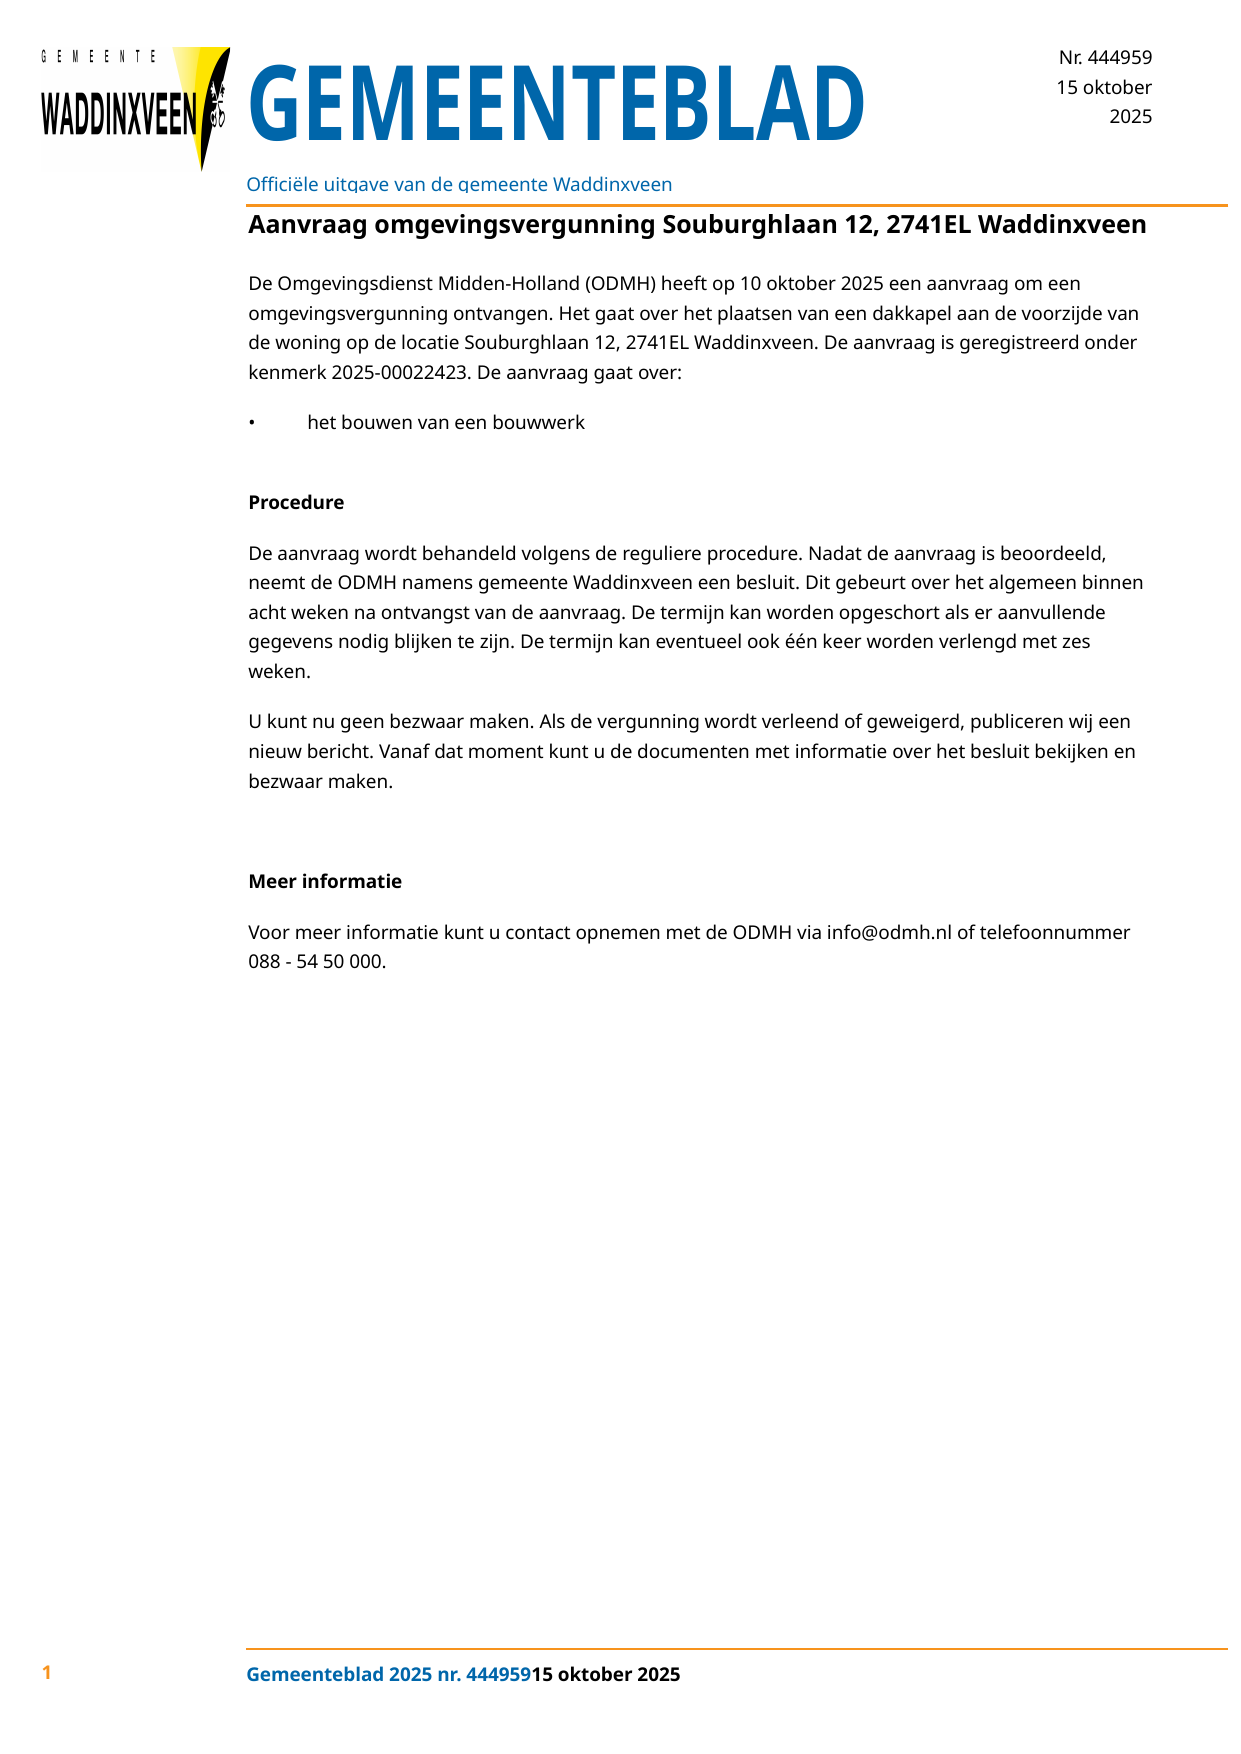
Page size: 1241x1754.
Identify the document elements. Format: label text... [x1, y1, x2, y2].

text Voor meer informatie kunt u contact opnemen met de ODMH via info@odmh.nl of telefoonnummer 088 - 54 50 000. [248, 919, 1152, 974]
text De aanvraag wordt behandeld volgens de reguliere procedure. Nadat de aanvraag is beoordeeld, neemt de ODMH namens gemeente Waddinxveen een besluit. Dit gebeurt over het algemeen binnen acht weken na ontvangst van de aanvraag. De termijn kan worden opgeschort als er aanvullende gegevens nodig blijken te zijn. De termijn kan eventueel ook één keer worden verlengd met zes weken. [248, 540, 1152, 684]
text Procedure [248, 489, 1152, 515]
text U kunt nu geen bezwaar maken. Als de vergunning wordt verleend of geweigerd, publiceren wij een nieuw bericht. Vanaf dat moment kunt u de documenten met informatie over het besluit bekijken en bezwaar maken. [248, 709, 1152, 793]
list het bouwen van een bouwwerk [248, 409, 1152, 435]
text Aanvraag omgevingsvergunning Souburghlaan 12, 2741EL Waddinxveen [248, 207, 1152, 241]
picture [41, 47, 231, 172]
text Meer informatie [248, 869, 1152, 894]
text De Omgevingsdienst Midden-Holland (ODMH) heeft op 10 oktober 2025 een aanvraag om een omgevingsvergunning ontvangen. Het gaat over het plaatsen van een dakkapel aan de voorzijde van de woning op de locatie Souburghlaan 12, 2741EL Waddinxveen. De aanvraag is geregistreerd onder kenmerk 2025-00022423. De aanvraag gaat over: [248, 270, 1152, 385]
